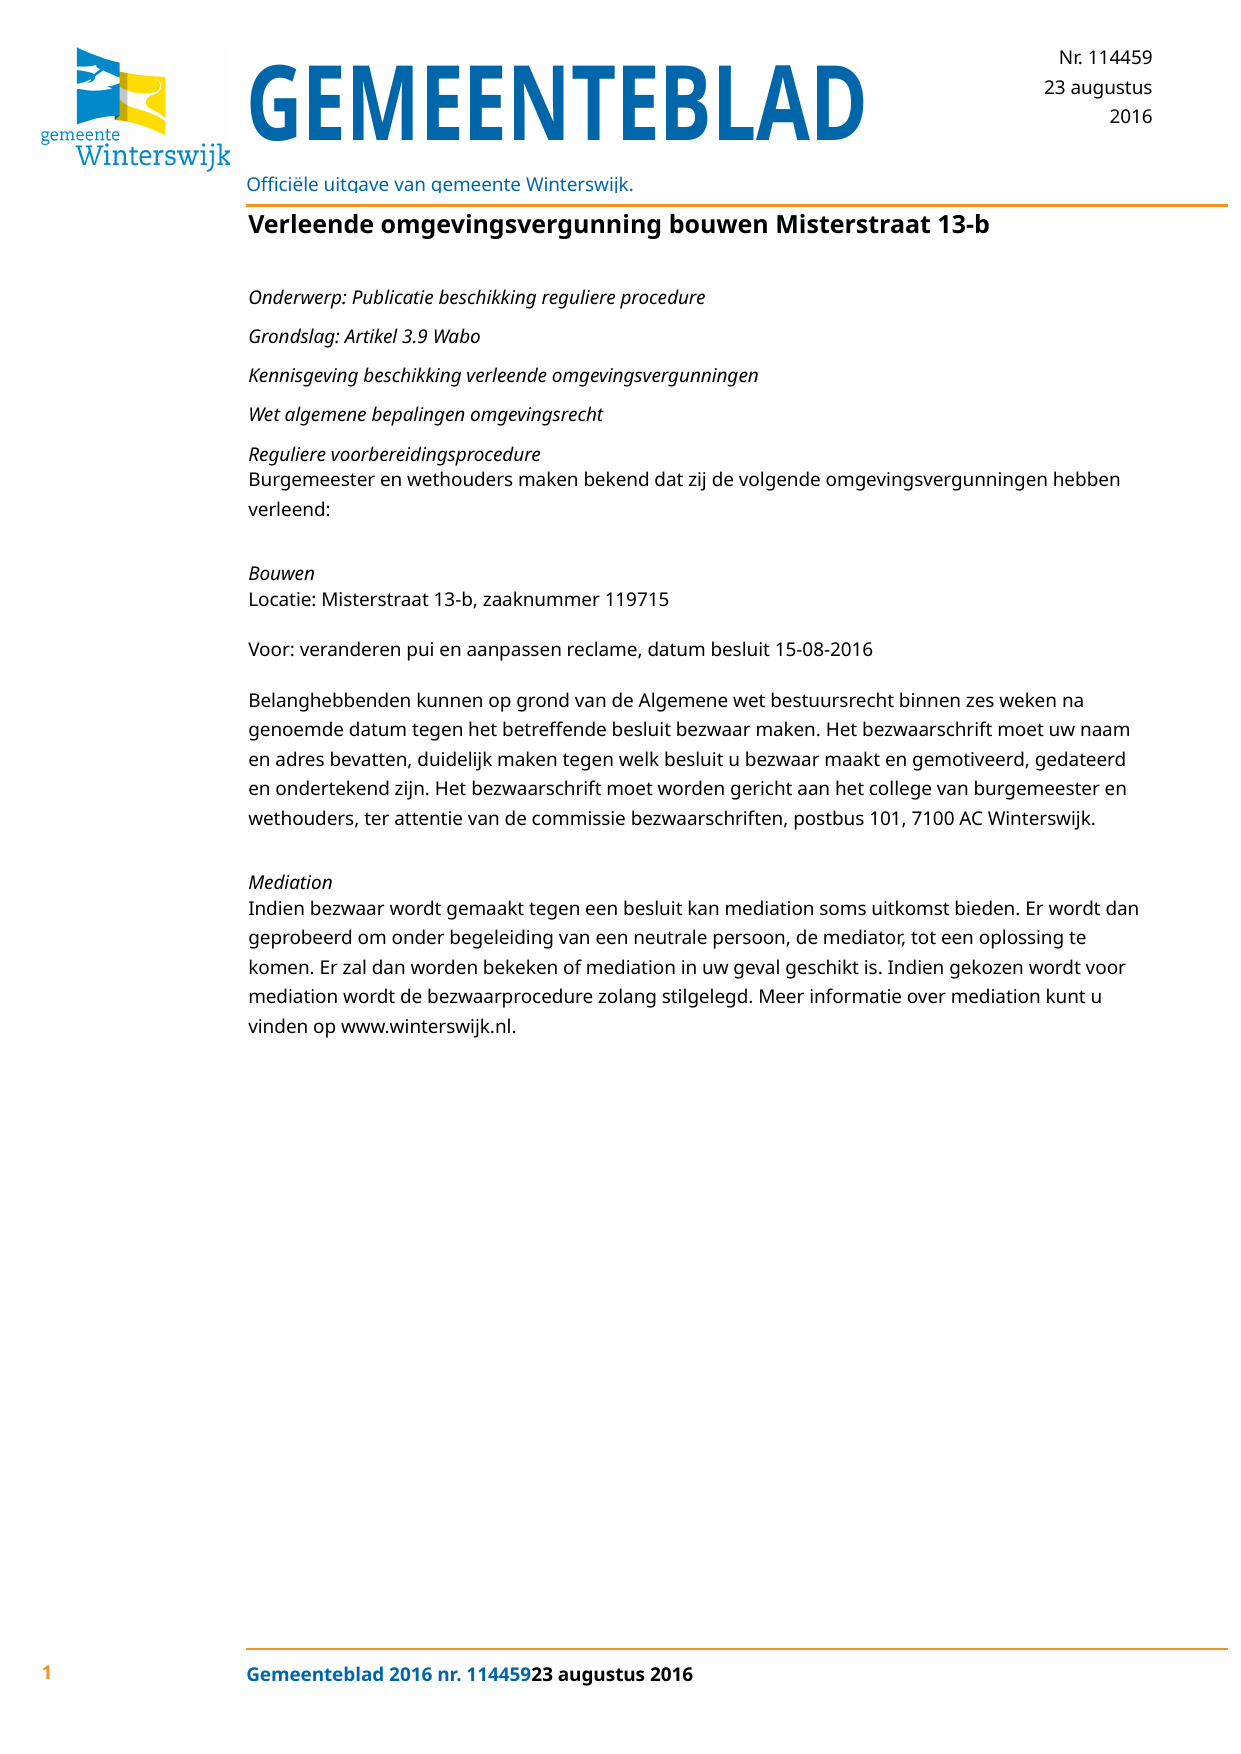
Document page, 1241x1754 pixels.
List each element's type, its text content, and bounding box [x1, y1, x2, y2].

text Verleende omgevingsvergunning bouwen Misterstraat 13-b [248, 207, 1152, 241]
text Grondslag: Artikel 3.9 Wabo [248, 323, 1152, 349]
text Bouwen [248, 560, 1152, 586]
picture [41, 47, 231, 172]
text Burgemeester en wethouders maken bekend dat zij de volgende omgevingsvergunningen hebben verleend: [248, 467, 1152, 522]
text Onderwerp: Publicatie beschikking reguliere procedure [248, 284, 1152, 309]
text Mediation [248, 869, 1152, 895]
text Voor: veranderen pui en aanpassen reclame, datum besluit 15-08-2016 [248, 636, 1152, 662]
text Belanghebbenden kunnen op grond van de Algemene wet bestuursrecht binnen zes weken na genoemde datum tegen het betreffende besluit bezwaar maken. Het bezwaarschrift moet uw naam en adres bevatten, duidelijk maken tegen welk besluit u bezwaar maakt en gemotiveerd, gedateerd en ondertekend zijn. Het bezwaarschrift moet worden gericht aan het college van burgemeester en wethouders, ter attentie van de commissie bezwaarschriften, postbus 101, 7100 AC Winterswijk. [248, 687, 1152, 831]
text Kennisgeving beschikking verleende omgevingsvergunningen [248, 362, 1152, 388]
picture [225, 153, 231, 162]
text Reguliere voorbereidingsprocedure [248, 441, 1152, 467]
text Indien bezwaar wordt gemaakt tegen een besluit kan mediation soms uitkomst bieden. Er wordt dan geprobeerd om onder begeleiding van een neutrale persoon, de mediator, tot een oplossing te komen. Er zal dan worden bekeken of mediation in uw geval geschikt is. Indien gekozen wordt voor mediation wordt de bezwaarprocedure zolang stilgelegd. Meer informatie over mediation kunt u vinden op www.winterswijk.nl. [248, 895, 1152, 1039]
text Locatie: Misterstraat 13-b, zaaknummer 119715 [248, 586, 1152, 612]
text Wet algemene bepalingen omgevingsrecht [248, 402, 1152, 427]
